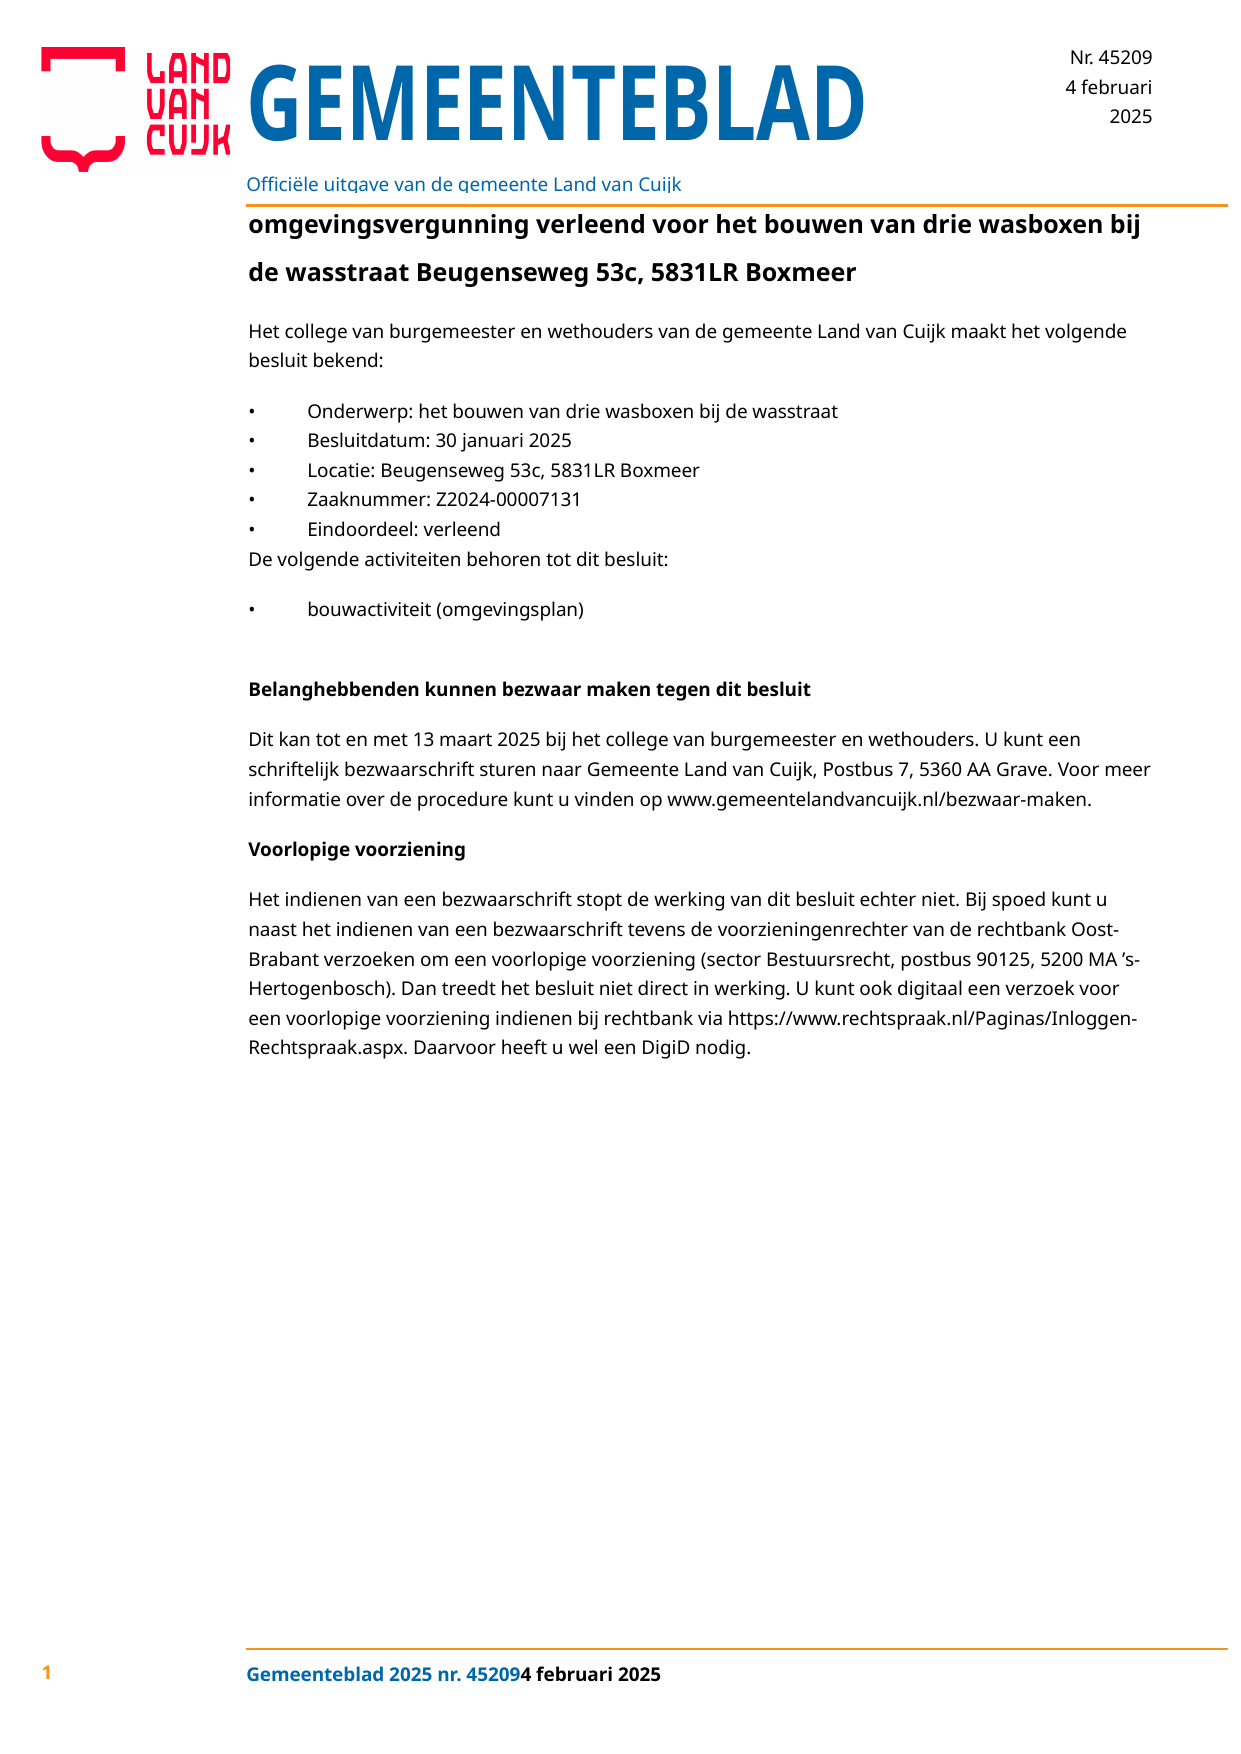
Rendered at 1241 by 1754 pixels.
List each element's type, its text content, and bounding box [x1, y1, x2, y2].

list Eindoordeel: verleend [248, 516, 1152, 542]
list Besluitdatum: 30 januari 2025 [248, 427, 1152, 453]
text Het indienen van een bezwaarschrift stopt de werking van dit besluit echter niet. Bij spoed kunt u naast het indienen van een bezwaarschrift tevens de voorzieningenrechter van de rechtbank Oost-Brabant verzoeken om een voorlopige voorziening (sector Bestuursrecht, postbus 90125, 5200 MA ’s-Hertogenbosch). Dan treedt het besluit niet direct in werking. U kunt ook digitaal een verzoek voor een voorlopige voorziening indienen bij rechtbank via https://www.rechtspraak.nl/Paginas/Inloggen-Rechtspraak.aspx. Daarvoor heeft u wel een DigiD nodig. [248, 887, 1152, 1060]
text Het college van burgemeester en wethouders van de gemeente Land van Cuijk maakt het volgende besluit bekend: [248, 318, 1152, 373]
list Locatie: Beugenseweg 53c, 5831LR Boxmeer [248, 457, 1152, 483]
list Onderwerp: het bouwen van drie wasboxen bij de wasstraat [248, 398, 1152, 424]
text omgevingsvergunning verleend voor het bouwen van drie wasboxen bij de wasstraat Beugenseweg 53c, 5831LR Boxmeer [248, 207, 1152, 288]
text De volgende activiteiten behoren tot dit besluit: [248, 546, 1152, 572]
text Dit kan tot en met 13 maart 2025 bij het college van burgemeester en wethouders. U kunt een schriftelijk bezwaarschrift sturen naar Gemeente Land van Cuijk, Postbus 7, 5360 AA Grave. Voor meer informatie over de procedure kunt u vinden op www.gemeentelandvancuijk.nl/bezwaar-maken. [248, 727, 1152, 812]
picture [41, 47, 231, 172]
list bouwactiviteit (omgevingsplan) [248, 596, 1152, 622]
list Zaaknummer: Z2024-00007131 [248, 487, 1152, 512]
text Belanghebbenden kunnen bezwaar maken tegen dit besluit [248, 676, 1152, 702]
text Voorlopige voorziening [248, 836, 1152, 862]
